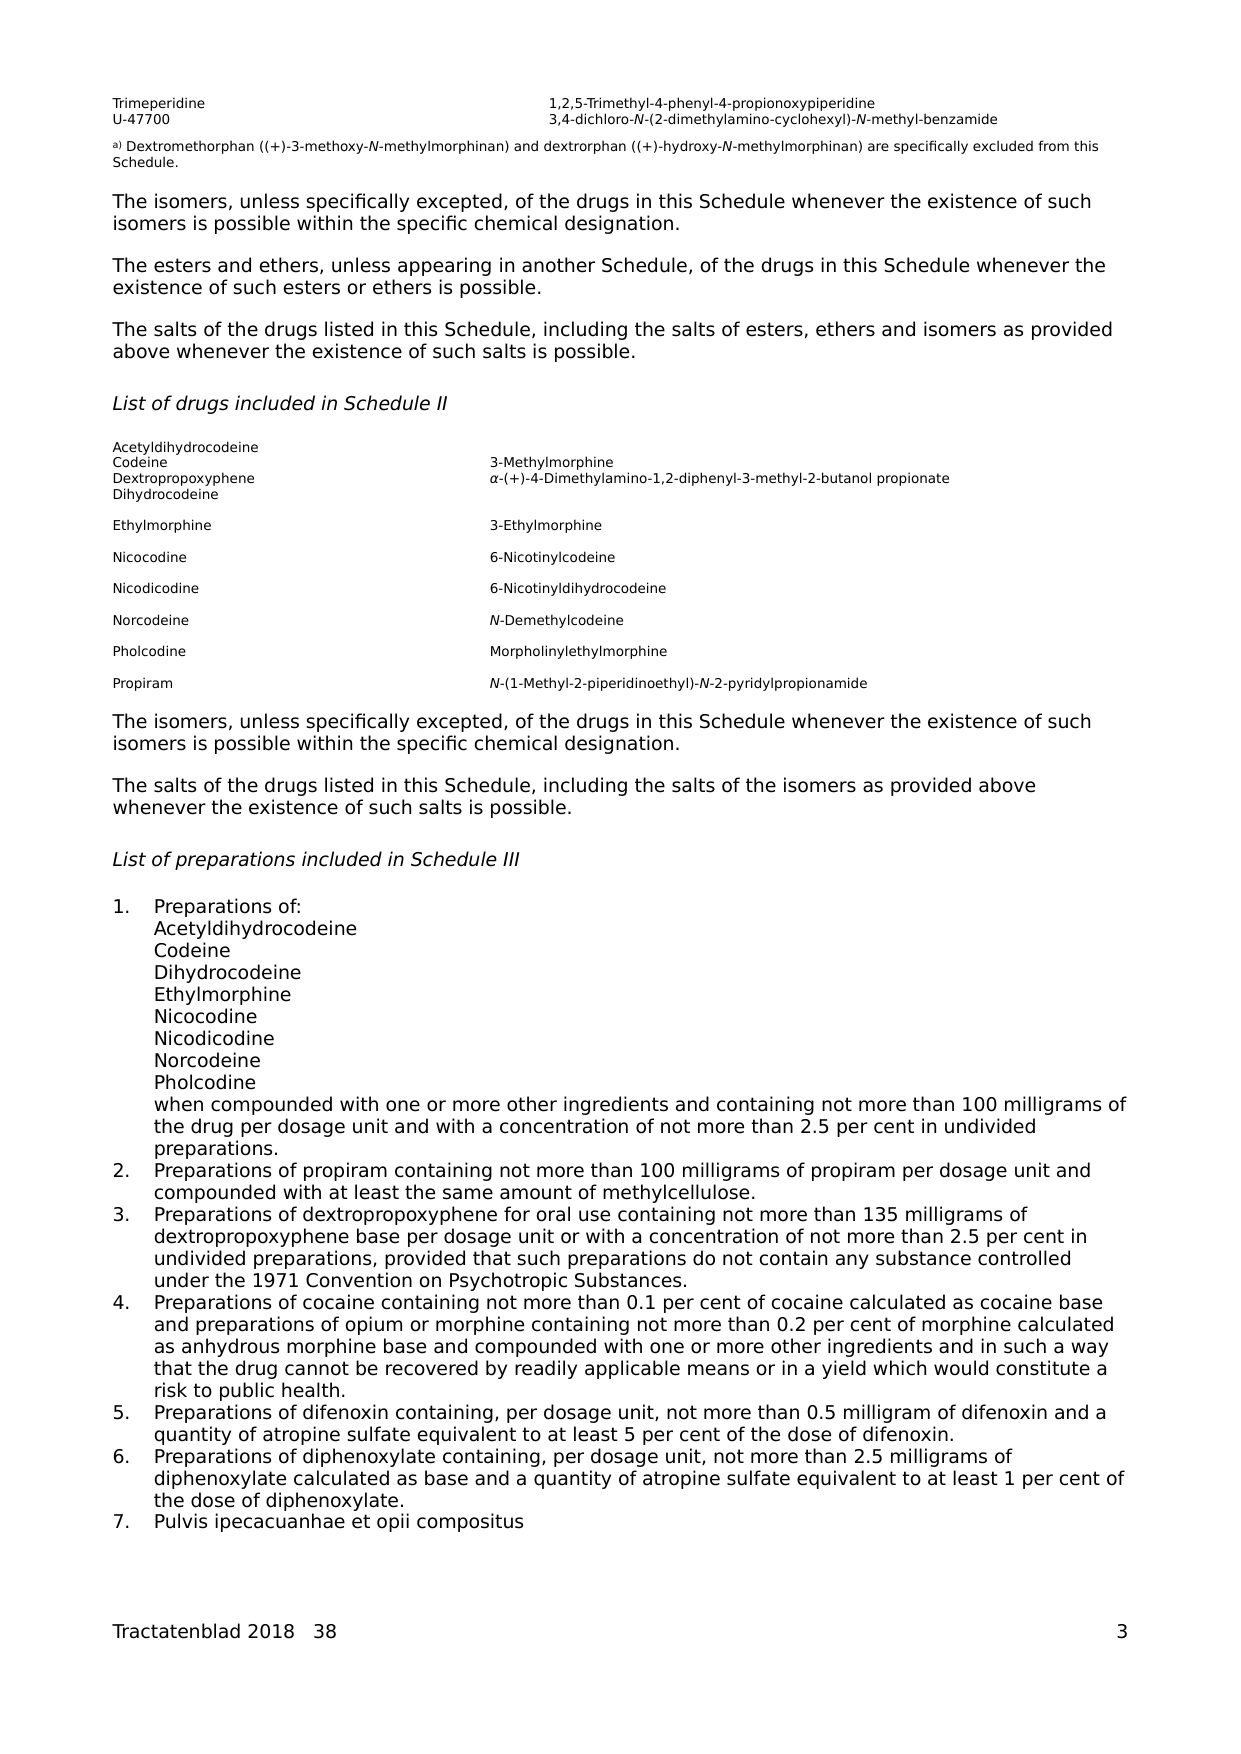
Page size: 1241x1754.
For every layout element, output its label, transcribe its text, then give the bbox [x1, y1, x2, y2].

table_cell U-47700 [112, 112, 542, 127]
text when compounded with one or more other ingredients and containing not more than 100 milligrams of the drug per dosage unit and with a concentration of not more than 2.5 per cent in undivided preparations. [153, 1094, 1128, 1160]
table_cell 1,2,5-Trimethyl-4-phenyl-4-propionoxypiperidine [543, 96, 1128, 112]
table_cell N-Demethylcodeine [484, 613, 1128, 628]
table_cell [484, 660, 1128, 675]
table_header Acetyldihydrocodeine [112, 440, 483, 455]
table_cell Nicocodine [112, 550, 483, 565]
subtitle List of drugs included in Schedule II [112, 392, 1128, 414]
text 6. Preparations of diphenoxylate containing, per dosage unit, not more than 2.5 milligrams of diphenoxylate calculated as base and a quantity of atropine sulfate equivalent to at least 1 per cent of the dose of diphenoxylate. [112, 1446, 1128, 1511]
table_cell [112, 597, 483, 612]
table_cell [484, 565, 1128, 581]
text Dihydrocodeine [153, 962, 1128, 984]
subtitle List of preparations included in Schedule III [112, 849, 1128, 871]
table_cell [112, 565, 483, 581]
table_cell Pholcodine [112, 644, 483, 660]
text 7. Pulvis ipecacuanhae et opii compositus [112, 1511, 1128, 1533]
table_cell Nicodicodine [112, 581, 483, 597]
table_header [484, 440, 1128, 455]
table_cell Morpholinylethylmorphine [484, 644, 1128, 660]
table_cell [484, 487, 1128, 502]
text Norcodeine [153, 1050, 1128, 1072]
table_cell Ethylmorphine [112, 518, 483, 534]
table_cell a) Dextromethorphan ((+)-3-methoxy-N-methylmorphinan) and dextrorphan ((+)-hydroxy-N-methylmorphinan) are specifically excluded from this Schedule. [112, 128, 1128, 171]
table_cell Dextropropoxyphene [112, 471, 483, 487]
text Codeine [153, 940, 1128, 962]
table_cell [484, 628, 1128, 644]
text Acetyldihydrocodeine [153, 918, 1128, 940]
table_cell [112, 503, 483, 518]
table_cell Propiram [112, 675, 483, 691]
table_cell Norcodeine [112, 613, 483, 628]
table_cell 3,4-dichloro-N-(2-dimethylamino-cyclohexyl)-N-methyl-benzamide [543, 112, 1128, 127]
table_cell [484, 534, 1128, 549]
table_cell Trimeperidine [112, 96, 542, 112]
table_cell 6-Nicotinyldihydrocodeine [484, 581, 1128, 597]
table_cell Codeine [112, 455, 483, 471]
text 5. Preparations of difenoxin containing, per dosage unit, not more than 0.5 milligram of difenoxin and a quantity of atropine sulfate equivalent to at least 5 per cent of the dose of difenoxin. [112, 1402, 1128, 1446]
text 1. Preparations of: [112, 896, 1128, 918]
text 3. Preparations of dextropropoxyphene for oral use containing not more than 135 milligrams of dextropropoxyphene base per dosage unit or with a concentration of not more than 2.5 per cent in undivided preparations, provided that such preparations do not contain any substance controlled under the 1971 Convention on Psychotropic Substances. [112, 1204, 1128, 1292]
text The salts of the drugs listed in this Schedule, including the salts of esters, ethers and isomers as provided above whenever the existence of such salts is possible. [112, 318, 1128, 362]
text Nicodicodine [153, 1028, 1128, 1050]
text 4. Preparations of cocaine containing not more than 0.1 per cent of cocaine calculated as cocaine base and preparations of opium or morphine containing not more than 0.2 per cent of morphine calculated as anhydrous morphine base and compounded with one or more other ingredients and in such a way that the drug cannot be recovered by readily applicable means or in a yield which would constitute a risk to public health. [112, 1292, 1128, 1402]
text The salts of the drugs listed in this Schedule, including the salts of the isomers as provided above whenever the existence of such salts is possible. [112, 775, 1128, 819]
text 2. Preparations of propiram containing not more than 100 milligrams of propiram per dosage unit and compounded with at least the same amount of methylcellulose. [112, 1160, 1128, 1204]
text The isomers, unless specifically excepted, of the drugs in this Schedule whenever the existence of such isomers is possible within the specific chemical designation. [112, 191, 1128, 234]
text Pholcodine [153, 1072, 1128, 1094]
table_cell N-(1-Methyl-2-piperidinoethyl)-N-2-pyridylpropionamide [484, 675, 1128, 691]
table_cell [484, 503, 1128, 518]
table_cell [112, 534, 483, 549]
table_cell 3-Methylmorphine [484, 455, 1128, 471]
text The isomers, unless specifically excepted, of the drugs in this Schedule whenever the existence of such isomers is possible within the specific chemical designation. [112, 711, 1128, 755]
table_cell [112, 628, 483, 644]
text The esters and ethers, unless appearing in another Schedule, of the drugs in this Schedule whenever the existence of such esters or ethers is possible. [112, 254, 1128, 298]
table_cell 3-Ethylmorphine [484, 518, 1128, 534]
table_cell Dihydrocodeine [112, 487, 483, 502]
text Ethylmorphine [153, 984, 1128, 1006]
table_cell α-(+)-4-Dimethylamino-1,2-diphenyl-3-methyl-2-butanol propionate [484, 471, 1128, 487]
table_cell [484, 597, 1128, 612]
table_cell 6-Nicotinylcodeine [484, 550, 1128, 565]
text Nicocodine [153, 1006, 1128, 1028]
table_cell [112, 660, 483, 675]
